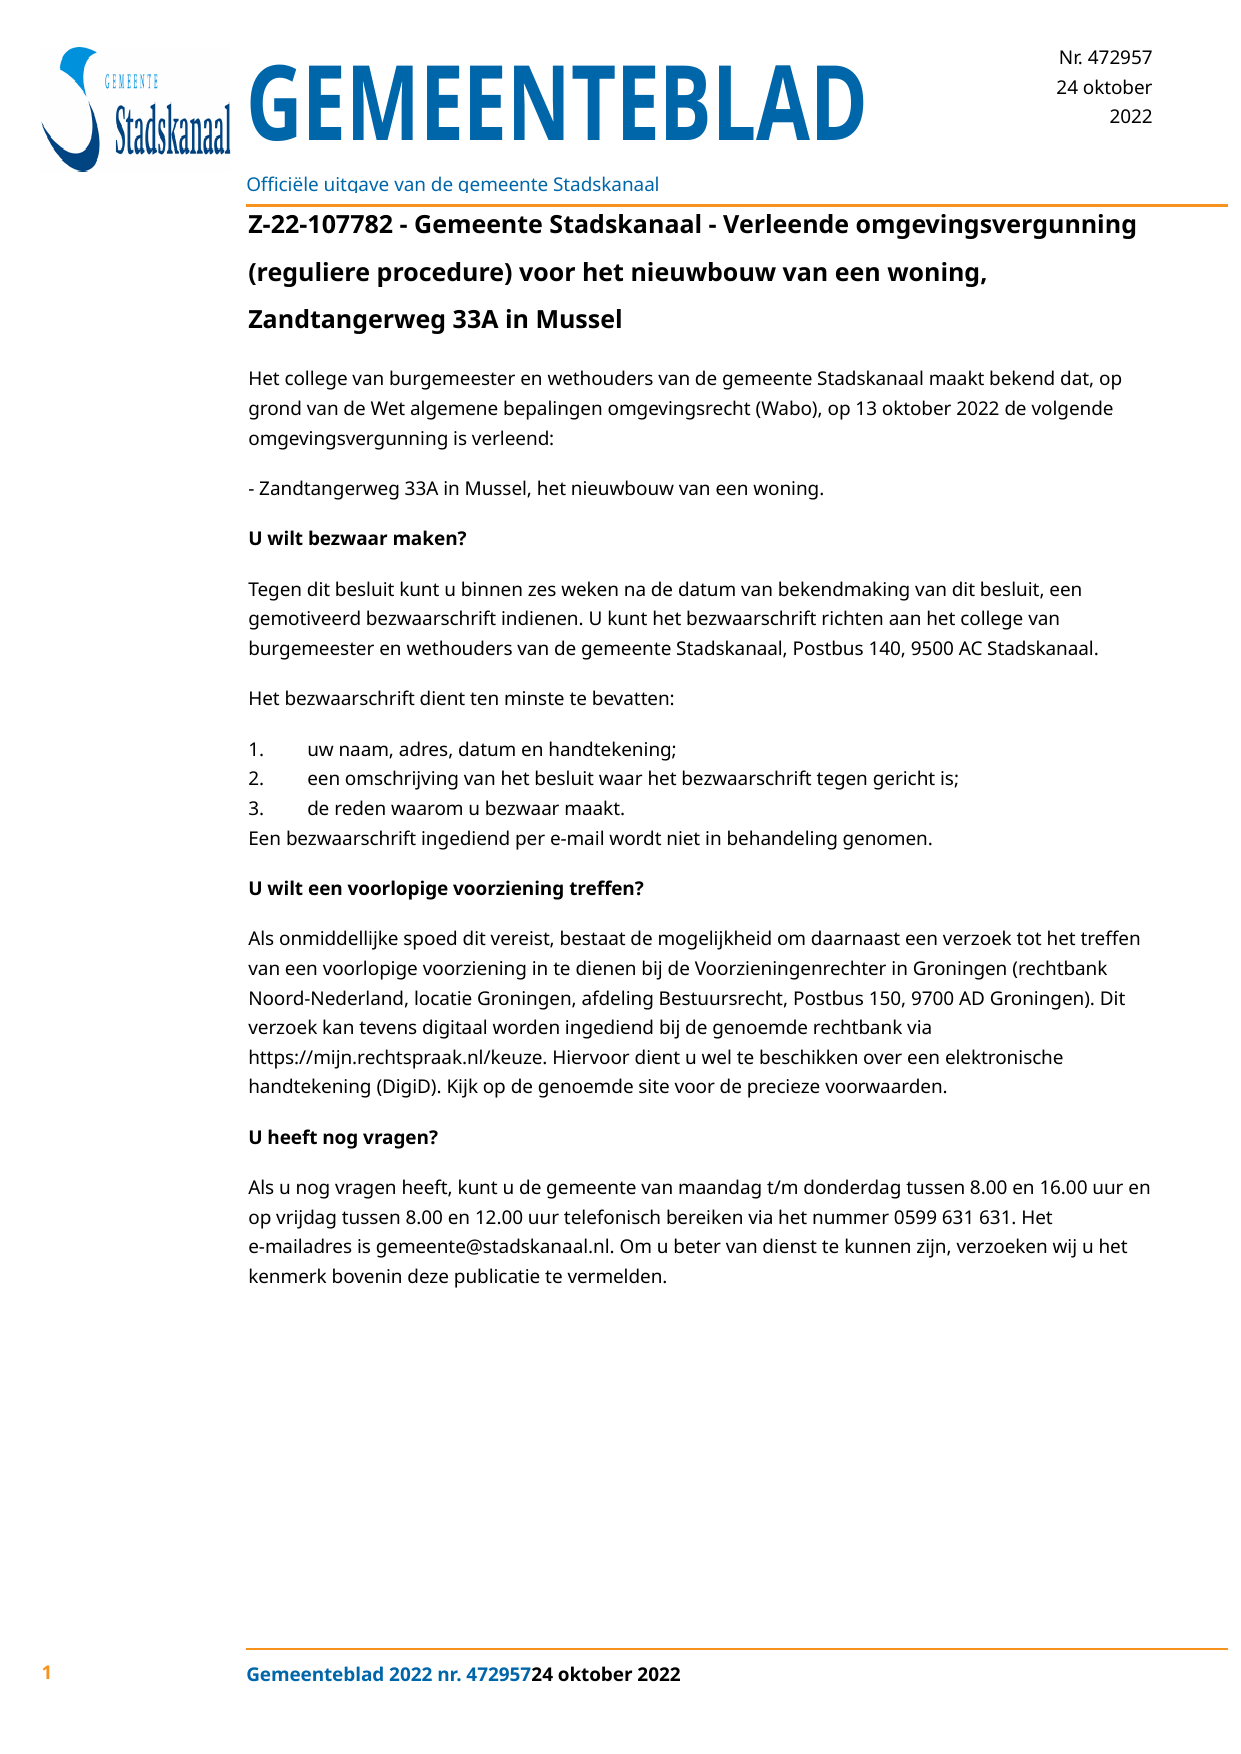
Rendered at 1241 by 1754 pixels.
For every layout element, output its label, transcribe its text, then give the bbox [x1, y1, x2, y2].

list een omschrijving van het besluit waar het bezwaarschrift tegen gericht is; [248, 766, 1152, 791]
text Als onmiddellijke spoed dit vereist, bestaat de mogelijkheid om daarnaast een verzoek tot het treffen van een voorlopige voorziening in te dienen bij de Voorzieningenrechter in Groningen (rechtbank Noord-Nederland, locatie Groningen, afdeling Bestuursrecht, Postbus 150, 9700 AD Groningen). Dit verzoek kan tevens digitaal worden ingediend bij de genoemde rechtbank via https://mijn.rechtspraak.nl/keuze. Hiervoor dient u wel te beschikken over een elektronische handtekening (DigiD). Kijk op de genoemde site voor de precieze voorwaarden. [248, 926, 1152, 1099]
text Het college van burgemeester en wethouders van de gemeente Stadskanaal maakt bekend dat, op grond van de Wet algemene bepalingen omgevingsrecht (Wabo), op 13 oktober 2022 de volgende omgevingsvergunning is verleend: [248, 366, 1152, 450]
text U heeft nog vragen? [248, 1124, 1152, 1149]
picture [41, 47, 231, 172]
list de reden waarom u bezwaar maakt. [248, 795, 1152, 821]
text U wilt een voorlopige voorziening treffen? [248, 875, 1152, 901]
text Het bezwaarschrift dient ten minste te bevatten: [248, 686, 1152, 711]
text Z-22-107782 - Gemeente Stadskanaal - Verleende omgevingsvergunning (reguliere procedure) voor het nieuwbouw van een woning, Zandtangerweg 33A in Mussel [248, 207, 1152, 336]
text Een bezwaarschrift ingediend per e-mail wordt niet in behandeling genomen. [248, 825, 1152, 850]
text U wilt bezwaar maken? [248, 526, 1152, 551]
text Tegen dit besluit kunt u binnen zes weken na de datum van bekendmaking van dit besluit, een gemotiveerd bezwaarschrift indienen. U kunt het bezwaarschrift richten aan het college van burgemeester en wethouders van de gemeente Stadskanaal, Postbus 140, 9500 AC Stadskanaal. [248, 576, 1152, 661]
text Als u nog vragen heeft, kunt u de gemeente van maandag t/m donderdag tussen 8.00 en 16.00 uur en op vrijdag tussen 8.00 en 12.00 uur telefonisch bereiken via het nummer 0599 631 631. Het e‑mailadres is gemeente@stadskanaal.nl. Om u beter van dienst te kunnen zijn, verzoeken wij u het kenmerk bovenin deze publicatie te vermelden. [248, 1174, 1152, 1289]
list uw naam, adres, datum en handtekening; [248, 736, 1152, 762]
text - Zandtangerweg 33A in Mussel, het nieuwbouw van een woning. [248, 475, 1152, 501]
